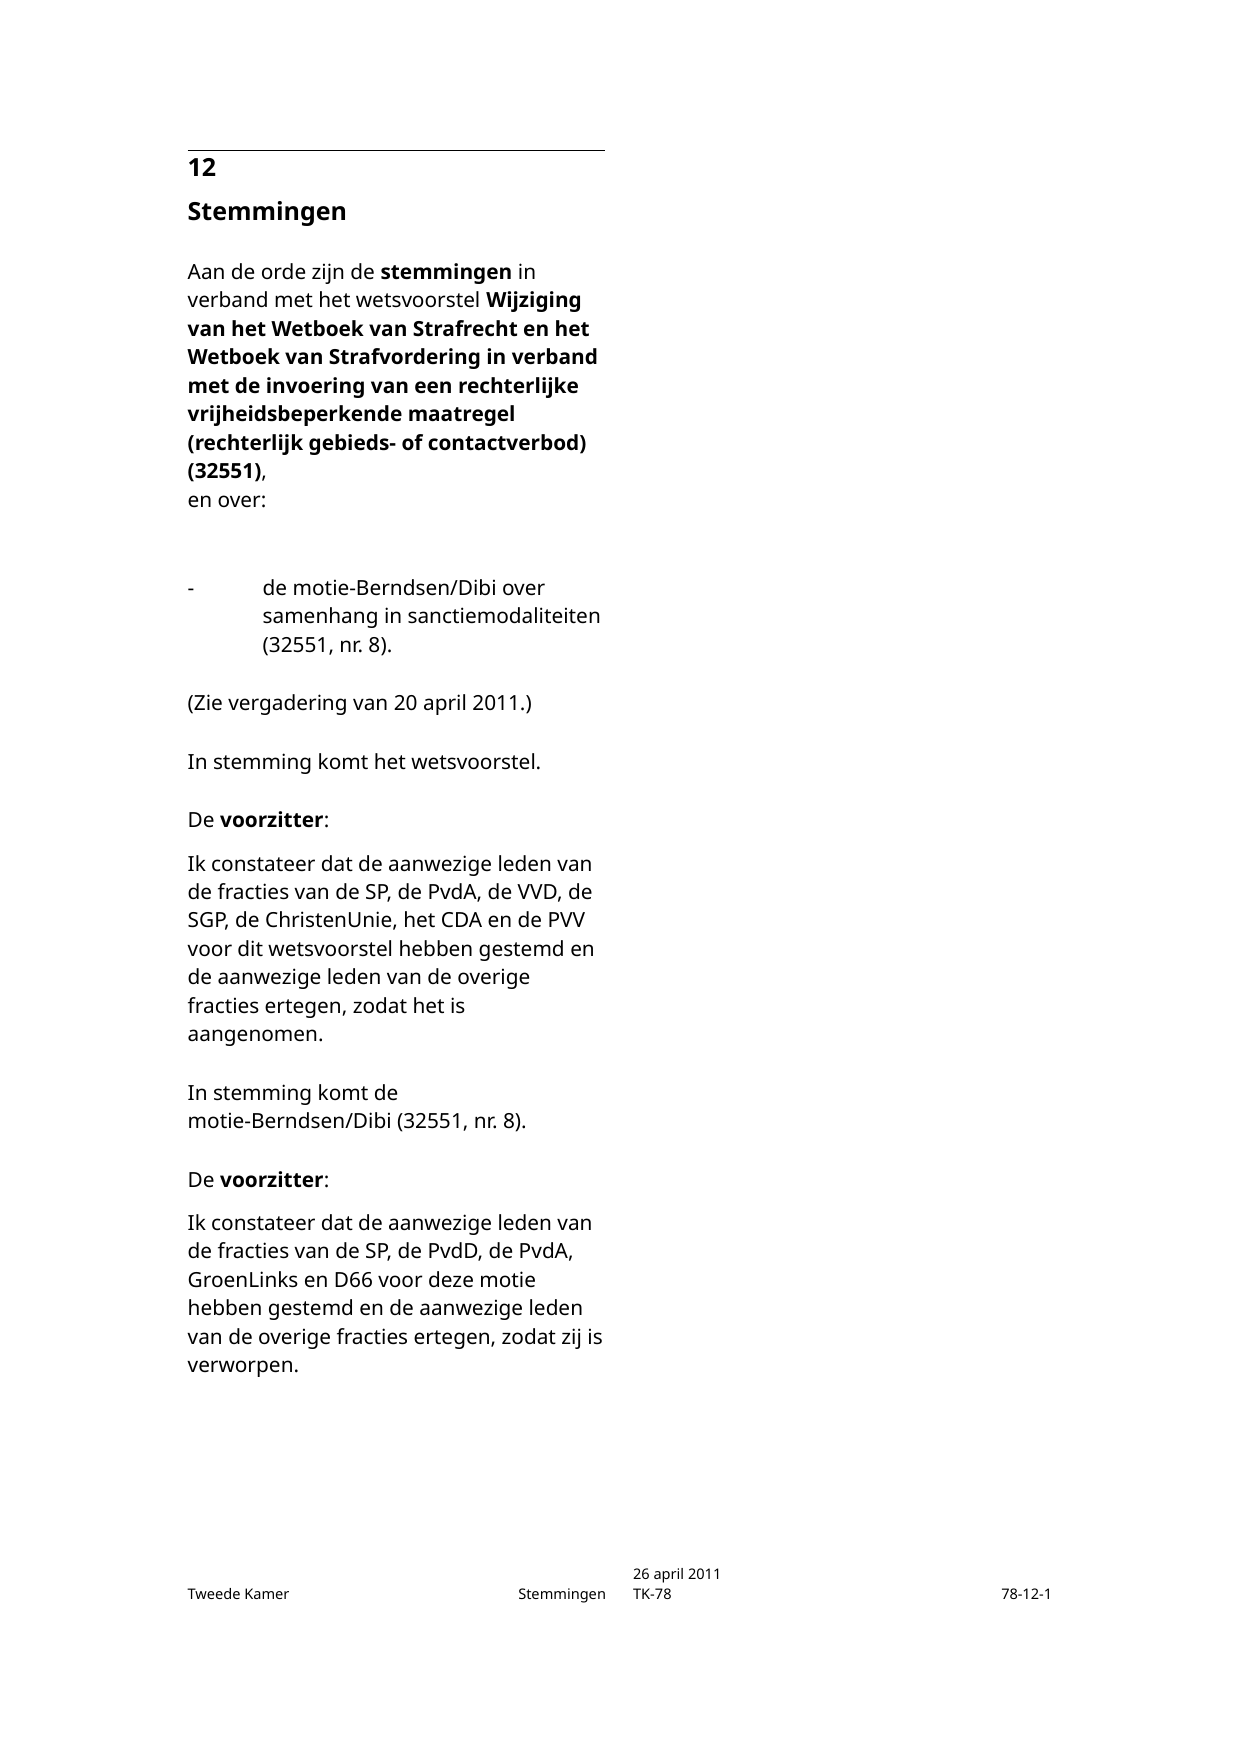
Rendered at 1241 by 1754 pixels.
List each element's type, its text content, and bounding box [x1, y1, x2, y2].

text Aan de orde zijn de stemmingen in verband met het wetsvoorstel Wijziging van het Wetboek van Strafrecht en het Wetboek van Strafvordering in verband met de invoering van een rechterlijke vrijheidsbeperkende maatregel (rechterlijk gebieds- of contactverbod) (32551), [187, 257, 605, 485]
text In stemming komt de motie-Berndsen/Dibi (32551, nr. 8). [187, 1078, 605, 1135]
text In stemming komt het wetsvoorstel. [187, 747, 605, 775]
text Ik constateer dat de aanwezige leden van de fracties van de SP, de PvdA, de VVD, de SGP, de ChristenUnie, het CDA en de PVV voor dit wetsvoorstel hebben gestemd en de aanwezige leden van de overige fracties ertegen, zodat het is aangenomen. [187, 849, 605, 1048]
text 12 [187, 151, 605, 184]
text De voorzitter: [187, 805, 605, 834]
text Stemmingen [187, 193, 605, 227]
text Ik constateer dat de aanwezige leden van de fracties van de SP, de PvdD, de PvdA, GroenLinks en D66 voor deze motie hebben gestemd en de aanwezige leden van de overige fracties ertegen, zodat zij is verworpen. [187, 1208, 605, 1379]
text en over: [187, 485, 605, 513]
text (Zie vergadering van 20 april 2011.) [187, 688, 605, 717]
list de motie-Berndsen/Dibi over samenhang in sanctiemodaliteiten (32551, nr. 8). [187, 573, 605, 658]
text De voorzitter: [187, 1165, 605, 1193]
